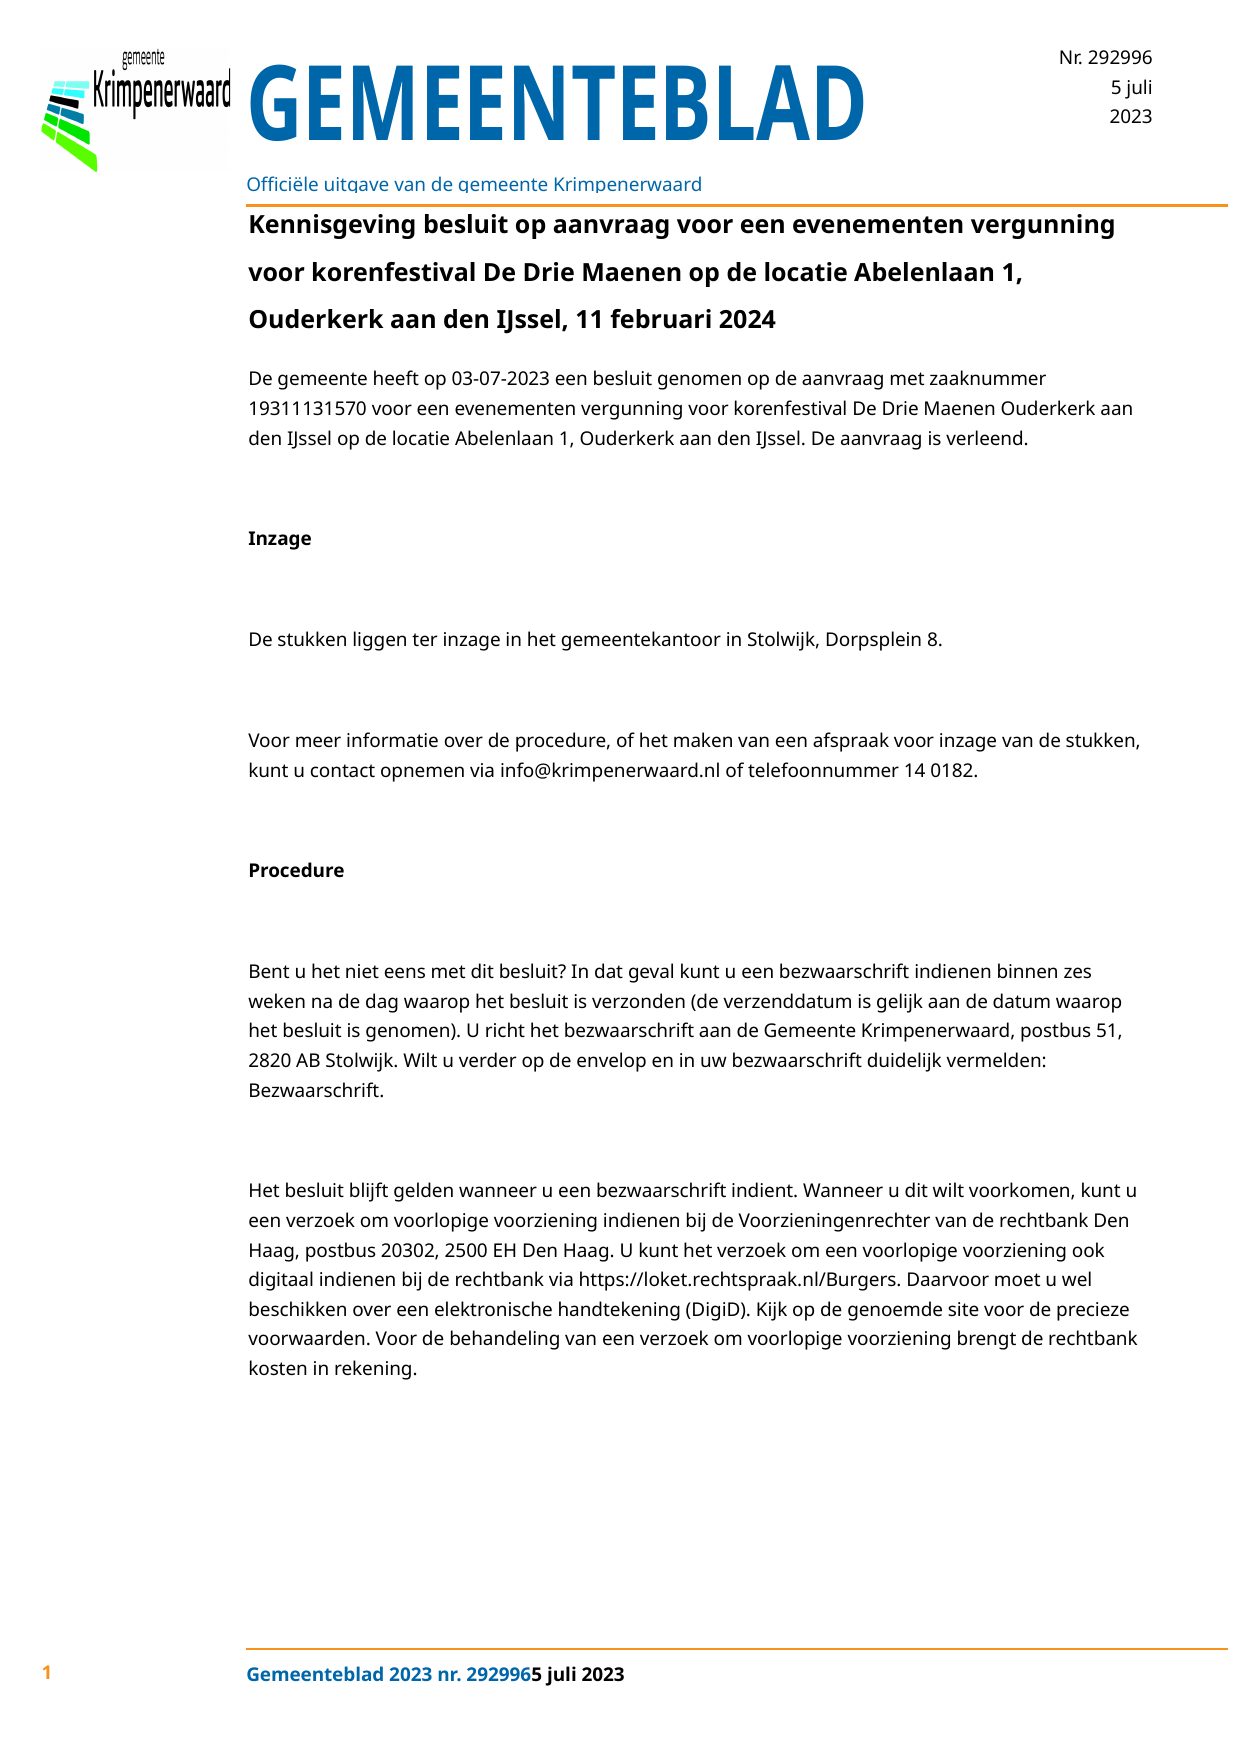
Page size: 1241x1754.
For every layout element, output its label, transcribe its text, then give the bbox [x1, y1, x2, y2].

text Inzage [248, 526, 1152, 551]
picture [41, 47, 231, 172]
text Procedure [248, 858, 1152, 883]
text Kennisgeving besluit op aanvraag voor een evenementen vergunning voor korenfestival De Drie Maenen op de locatie Abelenlaan 1, Ouderkerk aan den IJssel, 11 februari 2024 [248, 207, 1152, 336]
text Bent u het niet eens met dit besluit? In dat geval kunt u een bezwaarschrift indienen binnen zes weken na de dag waarop het besluit is verzonden (de verzenddatum is gelijk aan de datum waarop het besluit is genomen). U richt het bezwaarschrift aan de Gemeente Krimpenerwaard, postbus 51, 2820 AB Stolwijk. Wilt u verder op de envelop en in uw bezwaarschrift duidelijk vermelden: Bezwaarschrift. [248, 958, 1152, 1102]
text De stukken liggen ter inzage in het gemeentekantoor in Stolwijk, Dorpsplein 8. [248, 626, 1152, 652]
text Het besluit blijft gelden wanneer u een bezwaarschrift indient. Wanneer u dit wilt voorkomen, kunt u een verzoek om voorlopige voorziening indienen bij de Voorzieningenrechter van de rechtbank Den Haag, postbus 20302, 2500 EH Den Haag. U kunt het verzoek om een voorlopige voorziening ook digitaal indienen bij de rechtbank via https://loket.rechtspraak.nl/Burgers. Daarvoor moet u wel beschikken over een elektronische handtekening (DigiD). Kijk op de genoemde site voor de precieze voorwaarden. Voor de behandeling van een verzoek om voorlopige voorziening brengt de rechtbank kosten in rekening. [248, 1178, 1152, 1381]
text De gemeente heeft op 03-07-2023 een besluit genomen op de aanvraag met zaaknummer 19311131570 voor een evenementen vergunning voor korenfestival De Drie Maenen Ouderkerk aan den IJssel op de locatie Abelenlaan 1, Ouderkerk aan den IJssel. De aanvraag is verleend. [248, 366, 1152, 450]
text Voor meer informatie over de procedure, of het maken van een afspraak voor inzage van de stukken, kunt u contact opnemen via info@krimpenerwaard.nl of telefoonnummer 14 0182. [248, 727, 1152, 782]
